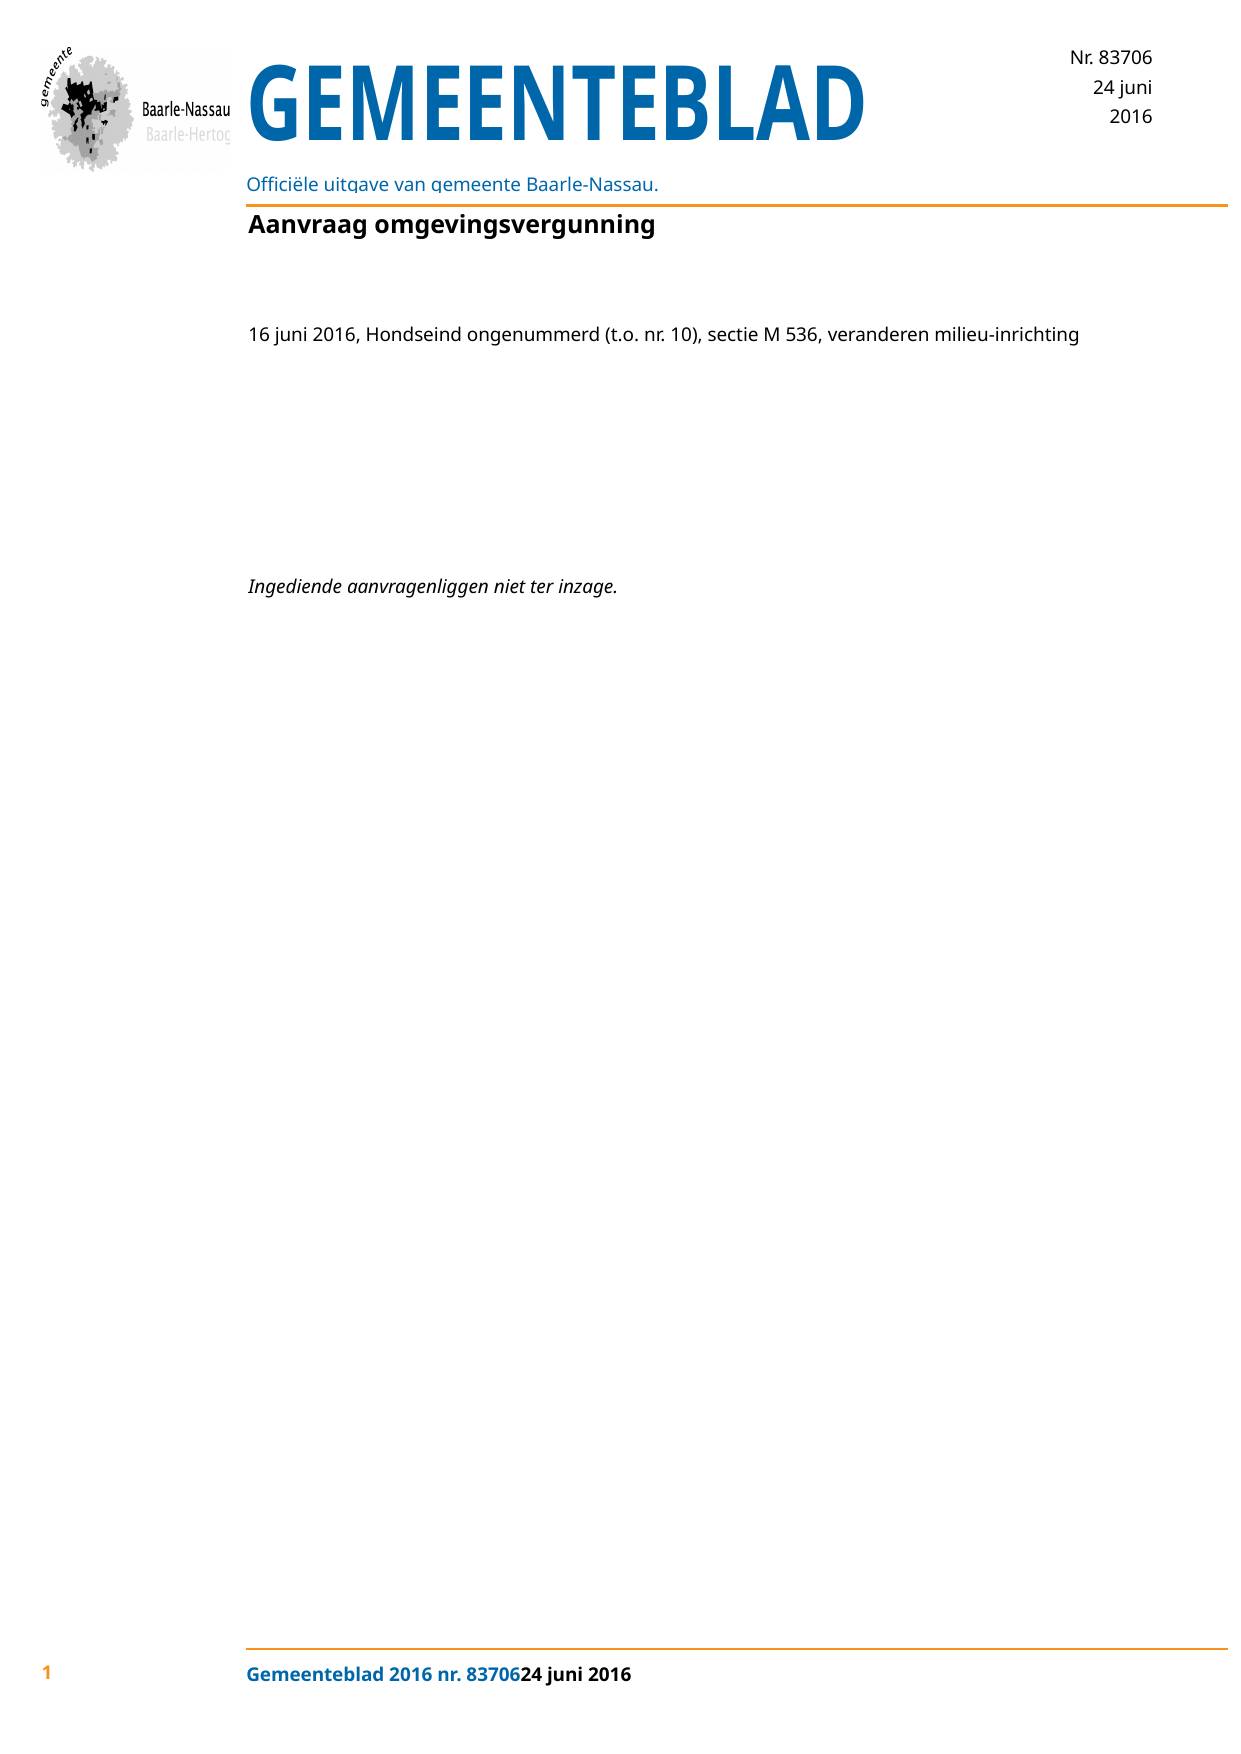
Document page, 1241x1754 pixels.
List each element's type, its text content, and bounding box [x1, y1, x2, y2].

picture [41, 47, 231, 172]
text Ingediende aanvragenliggen niet ter inzage. [248, 573, 1152, 598]
text Aanvraag omgevingsvergunning [248, 207, 1152, 241]
text 16 juni 2016, Hondseind ongenummerd (t.o. nr. 10), sectie M 536, veranderen milieu-inrichting [248, 321, 1152, 346]
